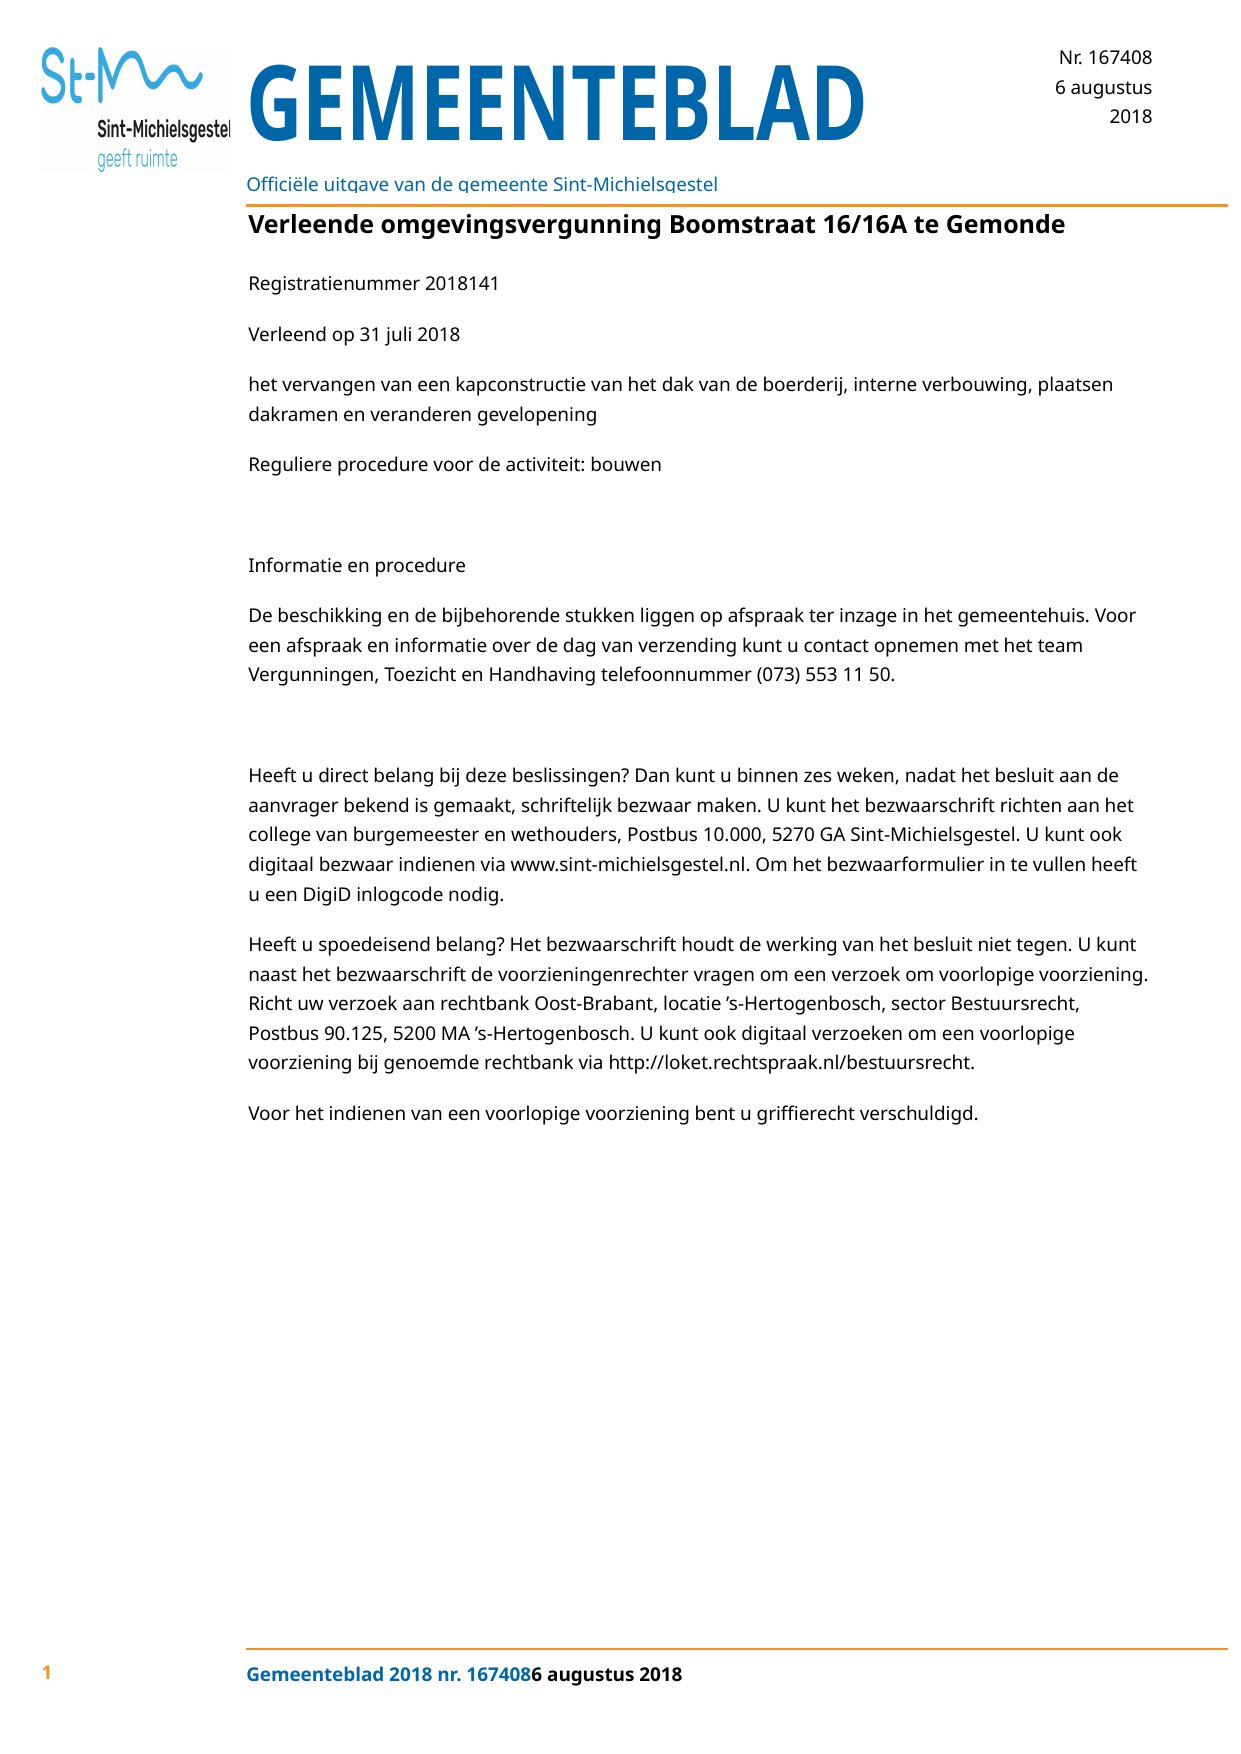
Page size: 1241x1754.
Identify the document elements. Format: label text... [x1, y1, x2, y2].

text Reguliere procedure voor de activiteit: bouwen [248, 451, 1152, 477]
text De beschikking en de bijbehorende stukken liggen op afspraak ter inzage in het gemeentehuis. Voor een afspraak en informatie over de dag van verzending kunt u contact opnemen met het team Vergunningen, Toezicht en Handhaving telefoonnummer (073) 553 11 50. [248, 602, 1152, 687]
text Heeft u spoedeisend belang? Het bezwaarschrift houdt de werking van het besluit niet tegen. U kunt naast het bezwaarschrift de voorzieningenrechter vragen om een verzoek om voorlopige voorziening. Richt uw verzoek aan rechtbank Oost-Brabant, locatie ’s-Hertogenbosch, sector Bestuursrecht, Postbus 90.125, 5200 MA ’s-Hertogenbosch. U kunt ook digitaal verzoeken om een voorlopige voorziening bij genoemde rechtbank via http://loket.rechtspraak.nl/bestuursrecht. [248, 931, 1152, 1075]
text Informatie en procedure [248, 552, 1152, 578]
text Verleend op 31 juli 2018 [248, 321, 1152, 346]
text het vervangen van een kapconstructie van het dak van de boerderij, interne verbouwing, plaatsen dakramen en veranderen gevelopening [248, 371, 1152, 426]
text Registratienummer 2018141 [248, 270, 1152, 296]
text Verleende omgevingsvergunning Boomstraat 16/16A te Gemonde [248, 207, 1152, 241]
picture [41, 47, 231, 172]
text Heeft u direct belang bij deze beslissingen? Dan kunt u binnen zes weken, nadat het besluit aan de aanvrager bekend is gemaakt, schriftelijk bezwaar maken. U kunt het bezwaarschrift richten aan het college van burgemeester en wethouders, Postbus 10.000, 5270 GA Sint-Michielsgestel. U kunt ook digitaal bezwaar indienen via www.sint-michielsgestel.nl. Om het bezwaarformulier in te vullen heeft u een DigiD inlogcode nodig. [248, 762, 1152, 906]
text Voor het indienen van een voorlopige voorziening bent u griffierecht verschuldigd. [248, 1100, 1152, 1126]
